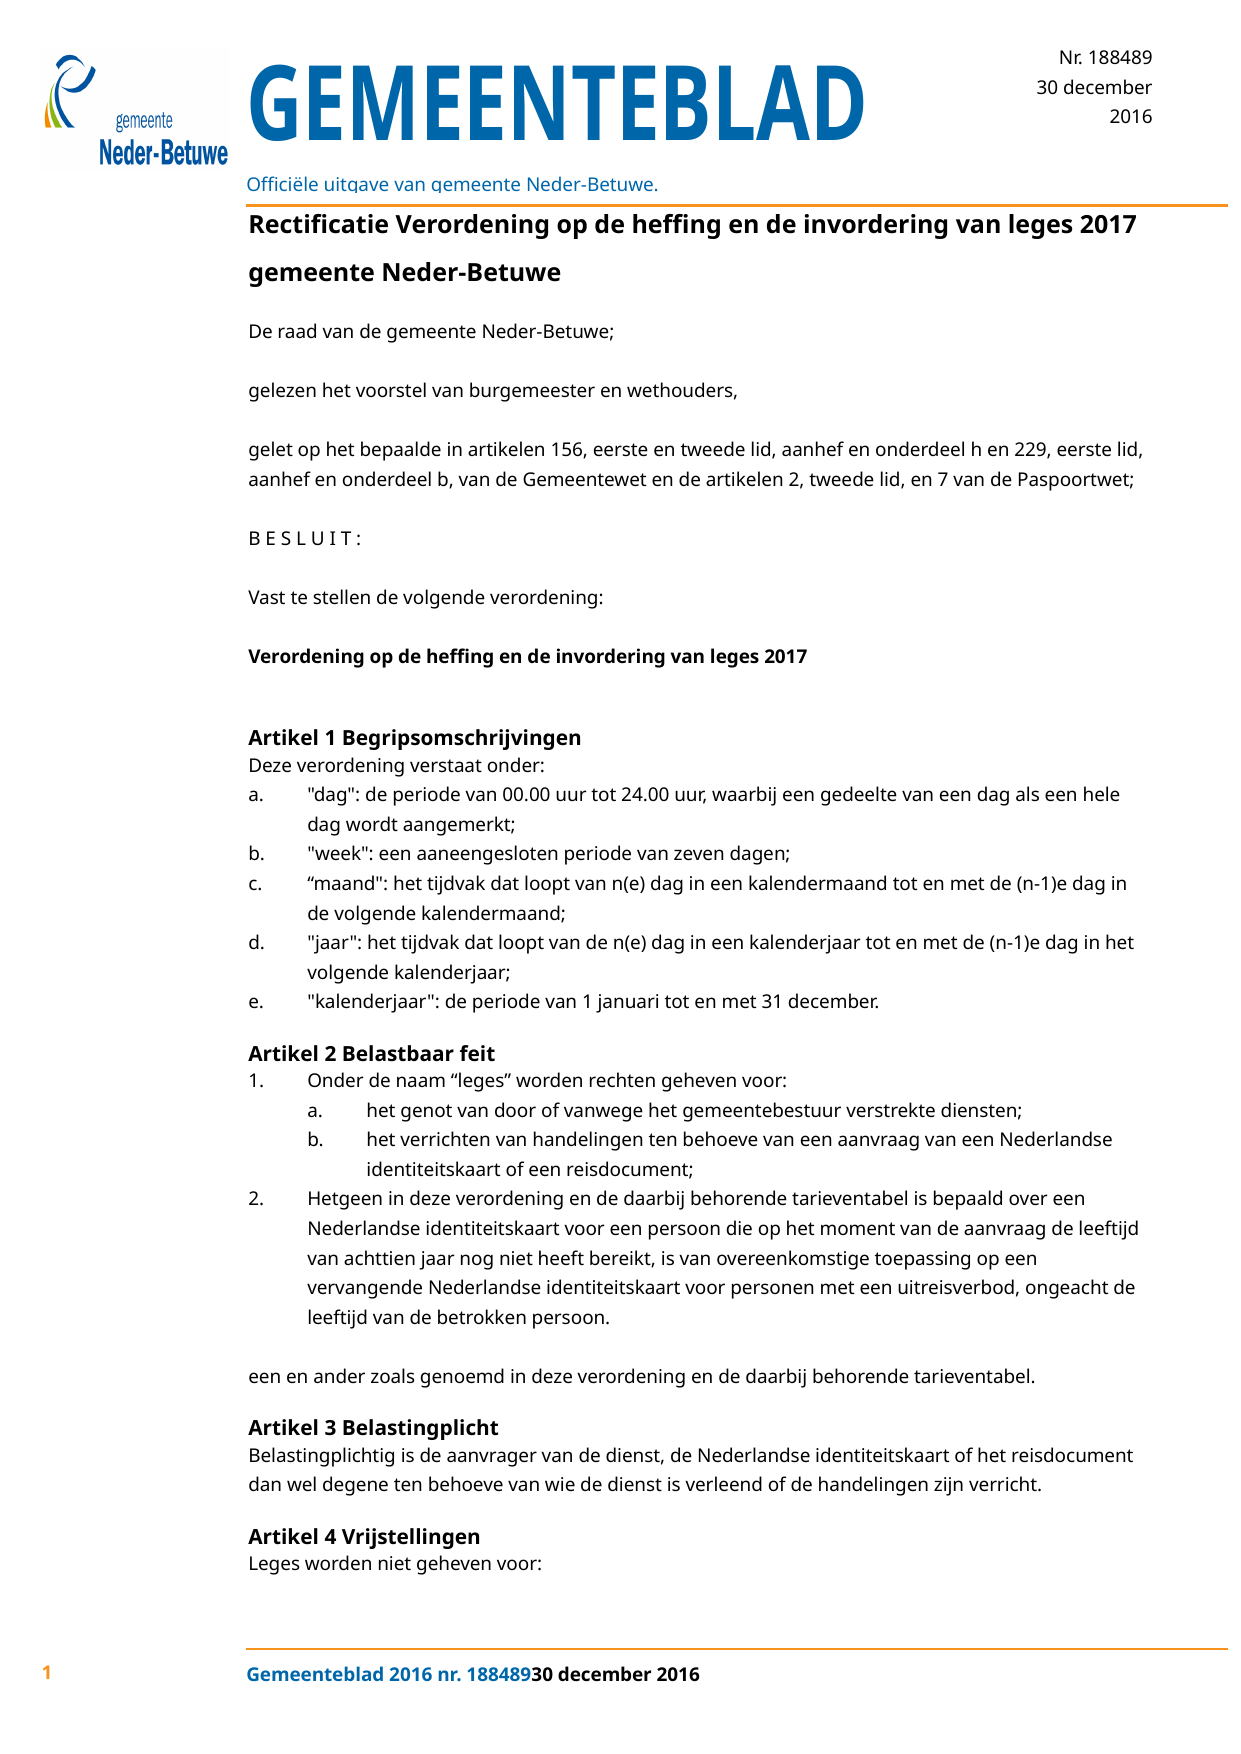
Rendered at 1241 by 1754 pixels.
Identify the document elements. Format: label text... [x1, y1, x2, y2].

list "kalenderjaar": de periode van 1 januari tot en met 31 december. [248, 988, 1152, 1014]
picture [41, 47, 231, 172]
list Onder de naam “leges” worden rechten geheven voor: [248, 1067, 1152, 1093]
list "week": een aaneengesloten periode van zeven dagen; [248, 841, 1152, 866]
text een en ander zoals genoemd in deze verordening en de daarbij behorende tarieventabel. [248, 1363, 1152, 1389]
text B E S L U I T : [248, 525, 1152, 551]
text Vast te stellen de volgende verordening: [248, 584, 1152, 610]
text Artikel 2 Belastbaar feit [248, 1039, 1152, 1067]
text Artikel 1 Begripsomschrijvingen [248, 723, 1152, 752]
text Rectificatie Verordening op de heffing en de invordering van leges 2017 gemeente Neder-Betuwe [248, 207, 1152, 288]
text Artikel 4 Vrijstellingen [248, 1522, 1152, 1550]
list Hetgeen in deze verordening en de daarbij behorende tarieventabel is bepaald over een Nederlandse identiteitskaart voor een persoon die op het moment van de aanvraag de leeftijd van achttien jaar nog niet heeft bereikt, is van overeenkomstige toepassing op een vervangende Nederlandse identiteitskaart voor personen met een uitreisverbod, ongeacht de leeftijd van de betrokken persoon. [248, 1186, 1152, 1330]
text gelet op het bepaalde in artikelen 156, eerste en tweede lid, aanhef en onderdeel h en 229, eerste lid, aanhef en onderdeel b, van de Gemeentewet en de artikelen 2, tweede lid, en 7 van de Paspoortwet; [248, 436, 1152, 492]
text Leges worden niet geheven voor: [248, 1550, 1152, 1576]
list het verrichten van handelingen ten behoeve van een aanvraag van een Nederlandse identiteitskaart of een reisdocument; [307, 1126, 1152, 1182]
text gelezen het voorstel van burgemeester en wethouders, [248, 377, 1152, 403]
text Verordening op de heffing en de invordering van leges 2017 [248, 643, 1152, 669]
list "dag": de periode van 00.00 uur tot 24.00 uur, waarbij een gedeelte van een dag als een hele dag wordt aangemerkt; [248, 781, 1152, 837]
text Belastingplichtig is de aanvrager van de dienst, de Nederlandse identiteitskaart of het reisdocument dan wel degene ten behoeve van wie de dienst is verleend of de handelingen zijn verricht. [248, 1442, 1152, 1497]
list "jaar": het tijdvak dat loopt van de n(e) dag in een kalenderjaar tot en met de (n-1)e dag in het volgende kalenderjaar; [248, 929, 1152, 984]
text Artikel 3 Belastingplicht [248, 1413, 1152, 1442]
list het genot van door of vanwege het gemeentebestuur verstrekte diensten; [307, 1097, 1152, 1123]
text De raad van de gemeente Neder-Betuwe; [248, 318, 1152, 344]
list “maand": het tijdvak dat loopt van n(e) dag in een kalendermaand tot en met de (n-1)e dag in de volgende kalendermaand; [248, 870, 1152, 925]
text Deze verordening verstaat onder: [248, 752, 1152, 777]
